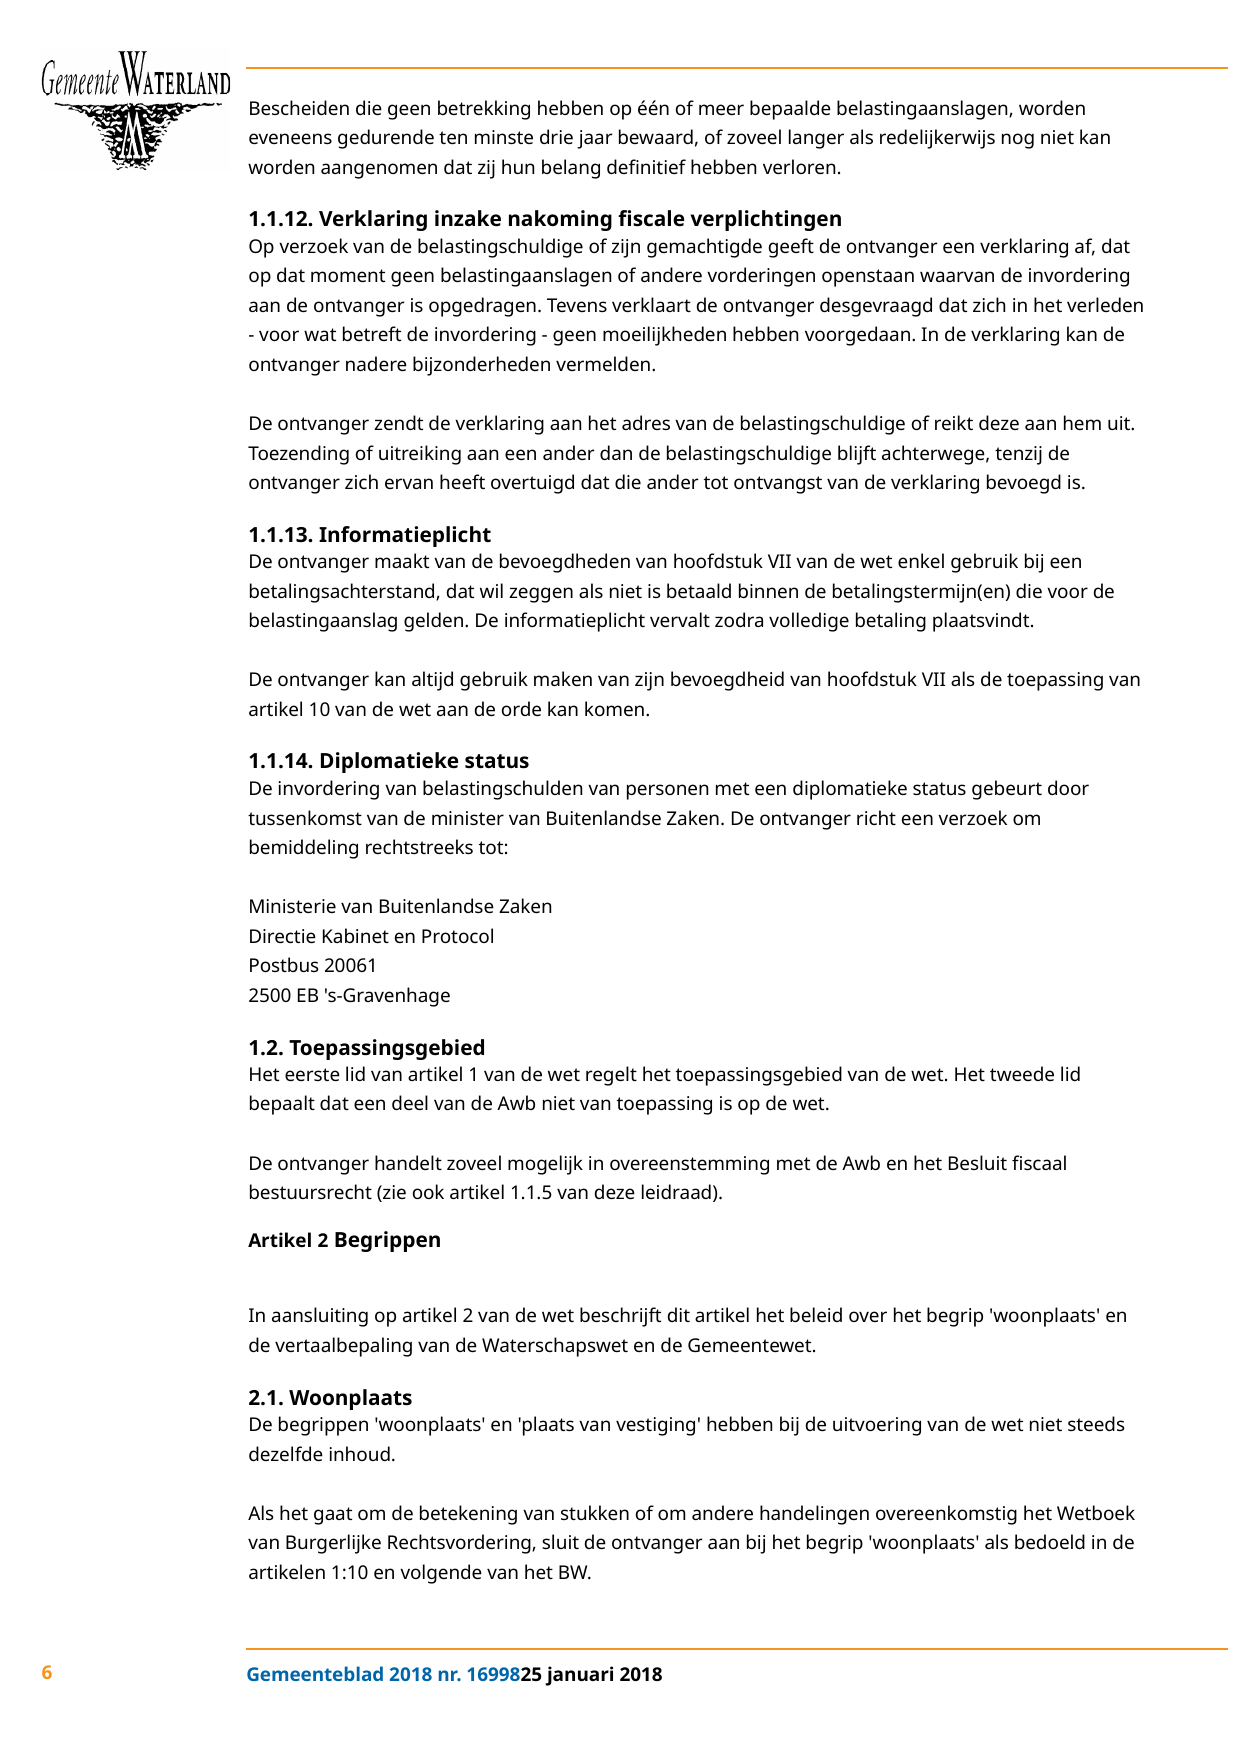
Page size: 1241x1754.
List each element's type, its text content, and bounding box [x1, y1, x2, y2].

text Als het gaat om de betekening van stukken of om andere handelingen overeenkomstig het Wetboek van Burgerlijke Rechtsvordering, sluit de ontvanger aan bij het begrip 'woonplaats' als bedoeld in de artikelen 1:10 en volgende van het BW. [248, 1500, 1152, 1585]
text De invordering van belastingschulden van personen met een diplomatieke status gebeurt door tussenkomst van de minister van Buitenlandse Zaken. De ontvanger richt een verzoek om bemiddeling rechtstreeks tot: [248, 775, 1152, 860]
text De ontvanger handelt zoveel mogelijk in overeenstemming met de Awb en het Besluit fiscaal bestuursrecht (zie ook artikel 1.1.5 van deze leidraad). [248, 1150, 1152, 1205]
text De begrippen 'woonplaats' en 'plaats van vestiging' hebben bij de uitvoering van de wet niet steeds dezelfde inhoud. [248, 1411, 1152, 1466]
text De ontvanger kan altijd gebruik maken van zijn bevoegdheid van hoofdstuk VII als de toepassing van artikel 10 van de wet aan de orde kan komen. [248, 667, 1152, 722]
text De ontvanger maakt van de bevoegdheden van hoofdstuk VII van de wet enkel gebruik bij een betalingsachterstand, dat wil zeggen als niet is betaald binnen de betalingstermijn(en) die voor de belastingaanslag gelden. De informatieplicht vervalt zodra volledige betaling plaatsvindt. [248, 548, 1152, 633]
text Artikel 2 Begrippen [248, 1225, 1152, 1253]
text Postbus 20061 [248, 953, 1152, 978]
text Directie Kabinet en Protocol [248, 923, 1152, 949]
text 1.1.12. Verklaring inzake nakoming fiscale verplichtingen [248, 204, 1152, 233]
text 1.1.13. Informatieplicht [248, 520, 1152, 548]
text Op verzoek van de belastingschuldige of zijn gemachtigde geeft de ontvanger een verklaring af, dat op dat moment geen belastingaanslagen of andere vorderingen openstaan waarvan de invordering aan de ontvanger is opgedragen. Tevens verklaart de ontvanger desgevraagd dat zich in het verleden - voor wat betreft de invordering - geen moeilijkheden hebben voorgedaan. In de verklaring kan de ontvanger nadere bijzonderheden vermelden. [248, 233, 1152, 377]
text 1.1.14. Diplomatieke status [248, 747, 1152, 775]
text Bescheiden die geen betrekking hebben op één of meer bepaalde belastingaanslagen, worden eveneens gedurende ten minste drie jaar bewaard, of zoveel langer als redelijkerwijs nog niet kan worden aangenomen dat zij hun belang definitief hebben verloren. [248, 95, 1152, 180]
text 1.2. Toepassingsgebied [248, 1033, 1152, 1061]
text 2500 EB 's-Gravenhage [248, 982, 1152, 1008]
text Het eerste lid van artikel 1 van de wet regelt het toepassingsgebied van de wet. Het tweede lid bepaalt dat een deel van de Awb niet van toepassing is op de wet. [248, 1061, 1152, 1116]
text Ministerie van Buitenlandse Zaken [248, 893, 1152, 919]
text 2.1. Woonplaats [248, 1383, 1152, 1411]
text In aansluiting op artikel 2 van de wet beschrijft dit artikel het beleid over het begrip 'woonplaats' en de vertaalbepaling van de Waterschapswet en de Gemeentewet. [248, 1303, 1152, 1358]
text De ontvanger zendt de verklaring aan het adres van de belastingschuldige of reikt deze aan hem uit. Toezending of uitreiking aan een ander dan de belastingschuldige blijft achterwege, tenzij de ontvanger zich ervan heeft overtuigd dat die ander tot ontvangst van de verklaring bevoegd is. [248, 410, 1152, 495]
picture [41, 47, 231, 172]
